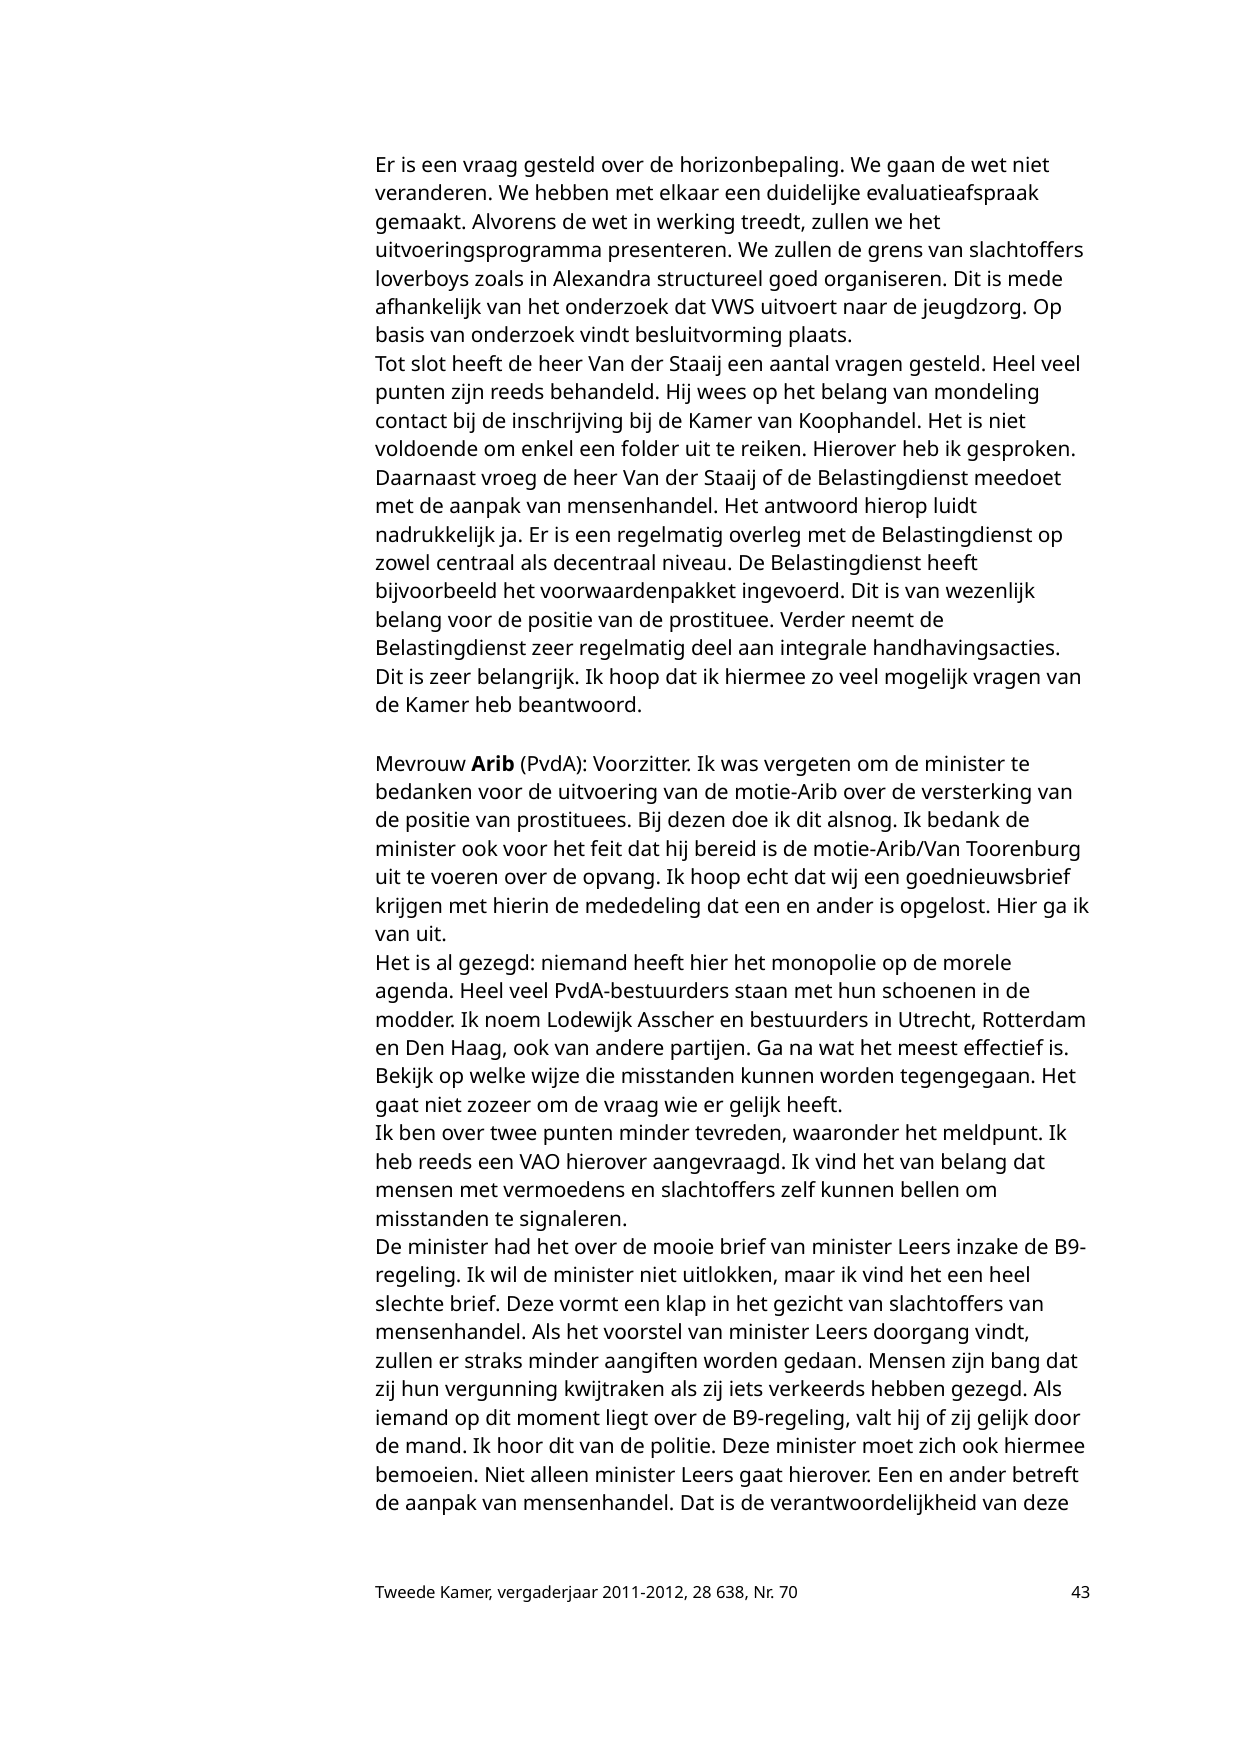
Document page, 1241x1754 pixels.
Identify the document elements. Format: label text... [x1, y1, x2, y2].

text Tot slot heeft de heer Van der Staaij een aantal vragen gesteld. Heel veel punten zijn reeds behandeld. Hij wees op het belang van mondeling contact bij de inschrijving bij de Kamer van Koophandel. Het is niet voldoende om enkel een folder uit te reiken. Hierover heb ik gesproken. Daarnaast vroeg de heer Van der Staaij of de Belastingdienst meedoet met de aanpak van mensenhandel. Het antwoord hierop luidt nadrukkelijk ja. Er is een regelmatig overleg met de Belastingdienst op zowel centraal als decentraal niveau. De Belastingdienst heeft bijvoorbeeld het voorwaardenpakket ingevoerd. Dit is van wezenlijk belang voor de positie van de prostituee. Verder neemt de Belastingdienst zeer regelmatig deel aan integrale handhavingsacties. Dit is zeer belangrijk. Ik hoop dat ik hiermee zo veel mogelijk vragen van de Kamer heb beantwoord. [375, 349, 1090, 719]
text Mevrouw Arib (PvdA): Voorzitter. Ik was vergeten om de minister te bedanken voor de uitvoering van de motie-Arib over de versterking van de positie van prostituees. Bij dezen doe ik dit alsnog. Ik bedank de minister ook voor het feit dat hij bereid is de motie-Arib/Van Toorenburg uit te voeren over de opvang. Ik hoop echt dat wij een goednieuwsbrief krijgen met hierin de mededeling dat een en ander is opgelost. Hier ga ik van uit. [375, 749, 1090, 948]
text Ik ben over twee punten minder tevreden, waaronder het meldpunt. Ik heb reeds een VAO hierover aangevraagd. Ik vind het van belang dat mensen met vermoedens en slachtoffers zelf kunnen bellen om misstanden te signaleren. [375, 1118, 1090, 1232]
text De minister had het over de mooie brief van minister Leers inzake de B9-regeling. Ik wil de minister niet uitlokken, maar ik vind het een heel slechte brief. Deze vormt een klap in het gezicht van slachtoffers van mensenhandel. Als het voorstel van minister Leers doorgang vindt, zullen er straks minder aangiften worden gedaan. Mensen zijn bang dat zij hun vergunning kwijtraken als zij iets verkeerds hebben gezegd. Als iemand op dit moment liegt over de B9-regeling, valt hij of zij gelijk door de mand. Ik hoor dit van de politie. Deze minister moet zich ook hiermee bemoeien. Niet alleen minister Leers gaat hierover. Een en ander betreft de aanpak van mensenhandel. Dat is de verantwoordelijkheid van deze [375, 1232, 1090, 1517]
text Er is een vraag gesteld over de horizonbepaling. We gaan de wet niet veranderen. We hebben met elkaar een duidelijke evaluatieafspraak gemaakt. Alvorens de wet in werking treedt, zullen we het uitvoeringsprogramma presenteren. We zullen de grens van slachtoffers loverboys zoals in Alexandra structureel goed organiseren. Dit is mede afhankelijk van het onderzoek dat VWS uitvoert naar de jeugdzorg. Op basis van onderzoek vindt besluitvorming plaats. [375, 150, 1090, 349]
text Het is al gezegd: niemand heeft hier het monopolie op de morele agenda. Heel veel PvdA-bestuurders staan met hun schoenen in de modder. Ik noem Lodewijk Asscher en bestuurders in Utrecht, Rotterdam en Den Haag, ook van andere partijen. Ga na wat het meest effectief is. Bekijk op welke wijze die misstanden kunnen worden tegengegaan. Het gaat niet zozeer om de vraag wie er gelijk heeft. [375, 948, 1090, 1118]
